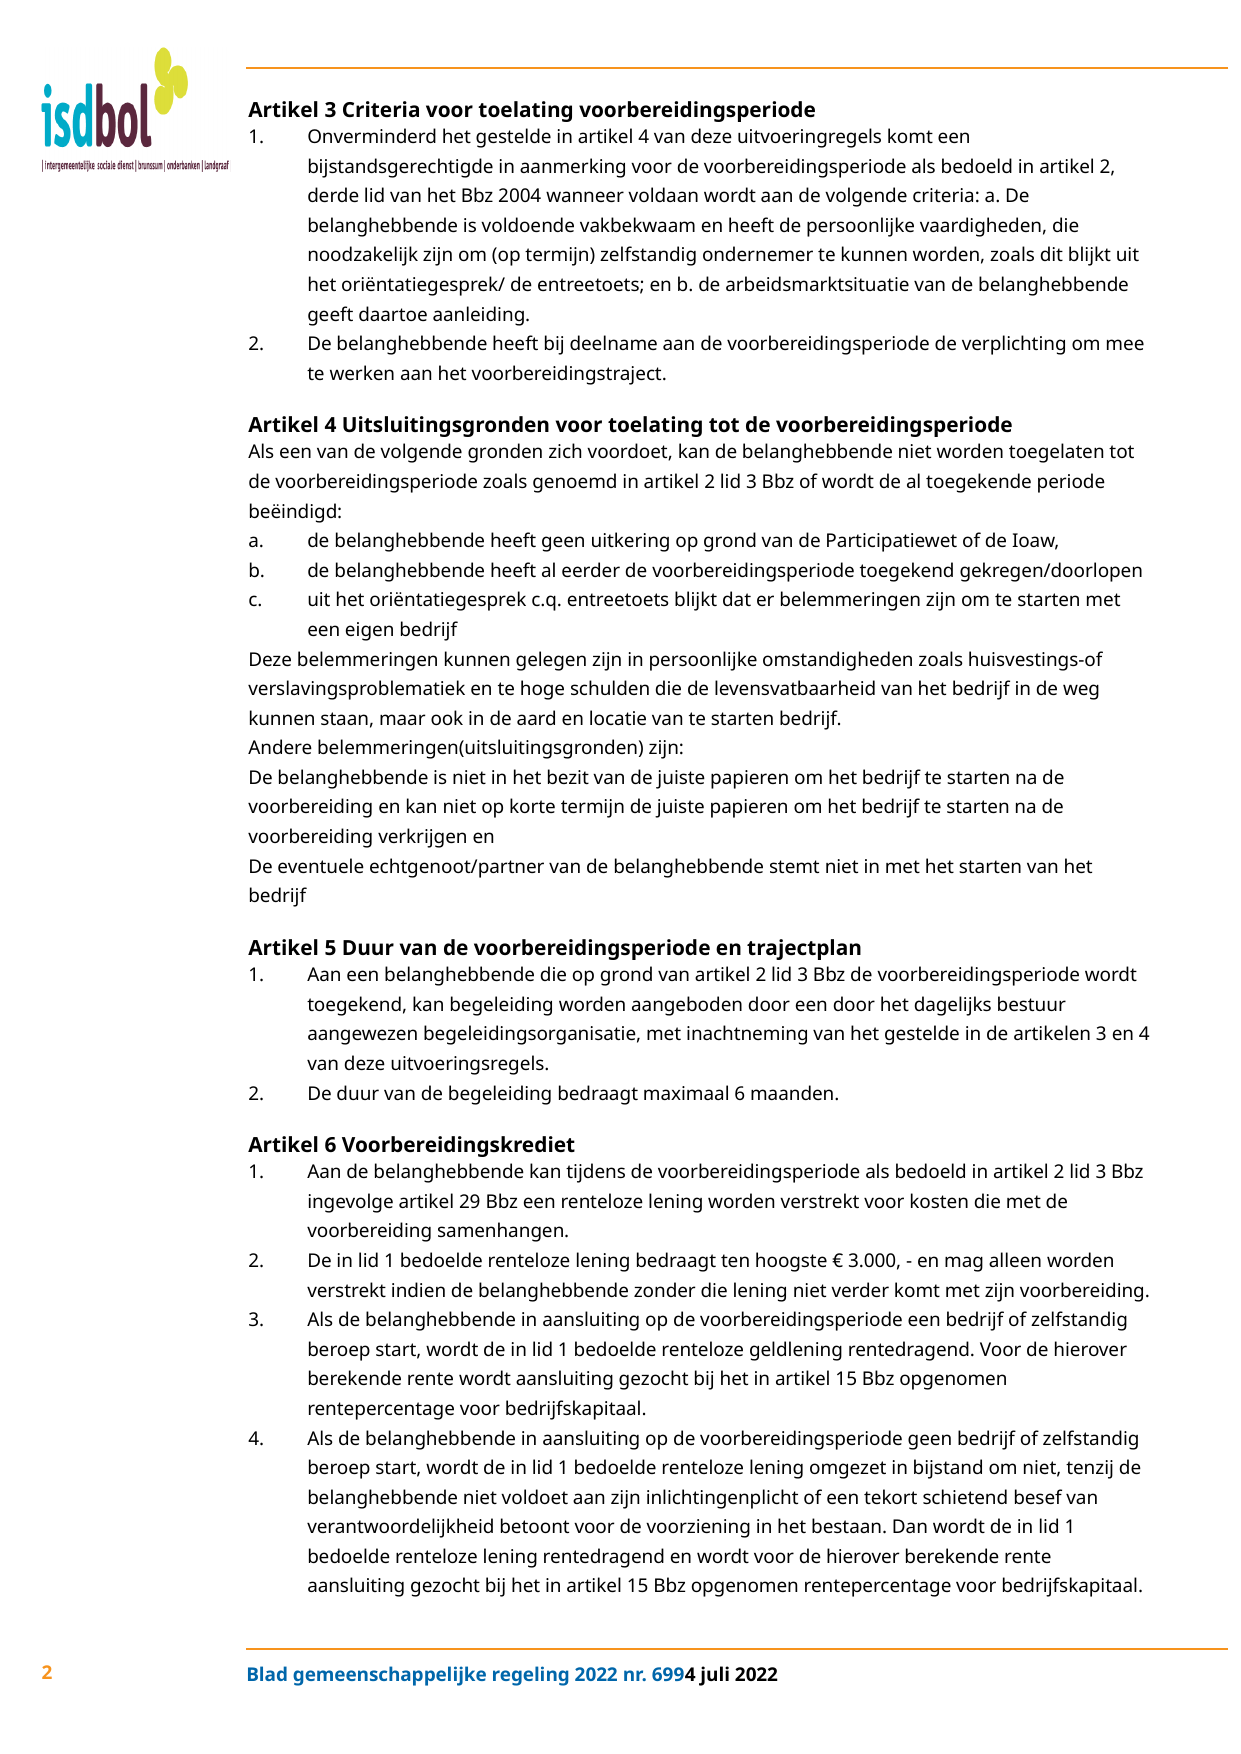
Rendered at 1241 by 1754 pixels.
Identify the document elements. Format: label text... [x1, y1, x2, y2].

text Artikel 6 Voorbereidingskrediet [248, 1130, 1152, 1158]
list Als de belanghebbende in aansluiting op de voorbereidingsperiode geen bedrijf of zelfstandig beroep start, wordt de in lid 1 bedoelde renteloze lening omgezet in bijstand om niet, tenzij de belanghebbende niet voldoet aan zijn inlichtingenplicht of een tekort schietend besef van verantwoordelijkheid betoont voor de voorziening in het bestaan. Dan wordt de in lid 1 bedoelde renteloze lening rentedragend en wordt voor de hierover berekende rente aansluiting gezocht bij het in artikel 15 Bbz opgenomen rentepercentage voor bedrijfskapitaal. [248, 1425, 1152, 1598]
list de belanghebbende heeft geen uitkering op grond van de Participatiewet of de Ioaw, [248, 527, 1152, 553]
text De eventuele echtgenoot/partner van de belanghebbende stemt niet in met het starten van het bedrijf [248, 853, 1152, 908]
text Als een van de volgende gronden zich voordoet, kan de belanghebbende niet worden toegelaten tot de voorbereidingsperiode zoals genoemd in artikel 2 lid 3 Bbz of wordt de al toegekende periode beëindigd: [248, 439, 1152, 524]
list De in lid 1 bedoelde renteloze lening bedraagt ten hoogste € 3.000, - en mag alleen worden verstrekt indien de belanghebbende zonder die lening niet verder komt met zijn voorbereiding. [248, 1247, 1152, 1303]
text Deze belemmeringen kunnen gelegen zijn in persoonlijke omstandigheden zoals huisvestings-of verslavingsproblematiek en te hoge schulden die de levensvatbaarheid van het bedrijf in de weg kunnen staan, maar ook in de aard en locatie van te starten bedrijf. [248, 646, 1152, 731]
list Onverminderd het gestelde in artikel 4 van deze uitvoeringregels komt een bijstandsgerechtigde in aanmerking voor de voorbereidingsperiode als bedoeld in artikel 2, derde lid van het Bbz 2004 wanneer voldaan wordt aan de volgende criteria: a. De belanghebbende is voldoende vakbekwaam en heeft de persoonlijke vaardigheden, die noodzakelijk zijn om (op termijn) zelfstandig ondernemer te kunnen worden, zoals dit blijkt uit het oriëntatiegesprek/ de entreetoets; en b. de arbeidsmarktsituatie van de belanghebbende geeft daartoe aanleiding. [248, 123, 1152, 326]
picture [41, 47, 231, 172]
text Artikel 5 Duur van de voorbereidingsperiode en trajectplan [248, 933, 1152, 961]
list Aan een belanghebbende die op grond van artikel 2 lid 3 Bbz de voorbereidingsperiode wordt toegekend, kan begeleiding worden aangeboden door een door het dagelijks bestuur aangewezen begeleidingsorganisatie, met inachtneming van het gestelde in de artikelen 3 en 4 van deze uitvoeringsregels. [248, 961, 1152, 1076]
list Als de belanghebbende in aansluiting op de voorbereidingsperiode een bedrijf of zelfstandig beroep start, wordt de in lid 1 bedoelde renteloze geldlening rentedragend. Voor de hierover berekende rente wordt aansluiting gezocht bij het in artikel 15 Bbz opgenomen rentepercentage voor bedrijfskapitaal. [248, 1306, 1152, 1421]
text Artikel 4 Uitsluitingsgronden voor toelating tot de voorbereidingsperiode [248, 410, 1152, 439]
list Aan de belanghebbende kan tijdens de voorbereidingsperiode als bedoeld in artikel 2 lid 3 Bbz ingevolge artikel 29 Bbz een renteloze lening worden verstrekt voor kosten die met de voorbereiding samenhangen. [248, 1158, 1152, 1243]
list De belanghebbende heeft bij deelname aan de voorbereidingsperiode de verplichting om mee te werken aan het voorbereidingstraject. [248, 330, 1152, 386]
text Andere belemmeringen(uitsluitingsgronden) zijn: [248, 734, 1152, 760]
list De duur van de begeleiding bedraagt maximaal 6 maanden. [248, 1080, 1152, 1105]
text De belanghebbende is niet in het bezit van de juiste papieren om het bedrijf te starten na de voorbereiding en kan niet op korte termijn de juiste papieren om het bedrijf te starten na de voorbereiding verkrijgen en [248, 764, 1152, 849]
text Artikel 3 Criteria voor toelating voorbereidingsperiode [248, 95, 1152, 123]
list de belanghebbende heeft al eerder de voorbereidingsperiode toegekend gekregen/doorlopen [248, 557, 1152, 583]
list uit het oriëntatiegesprek c.q. entreetoets blijkt dat er belemmeringen zijn om te starten met een eigen bedrijf [248, 587, 1152, 642]
